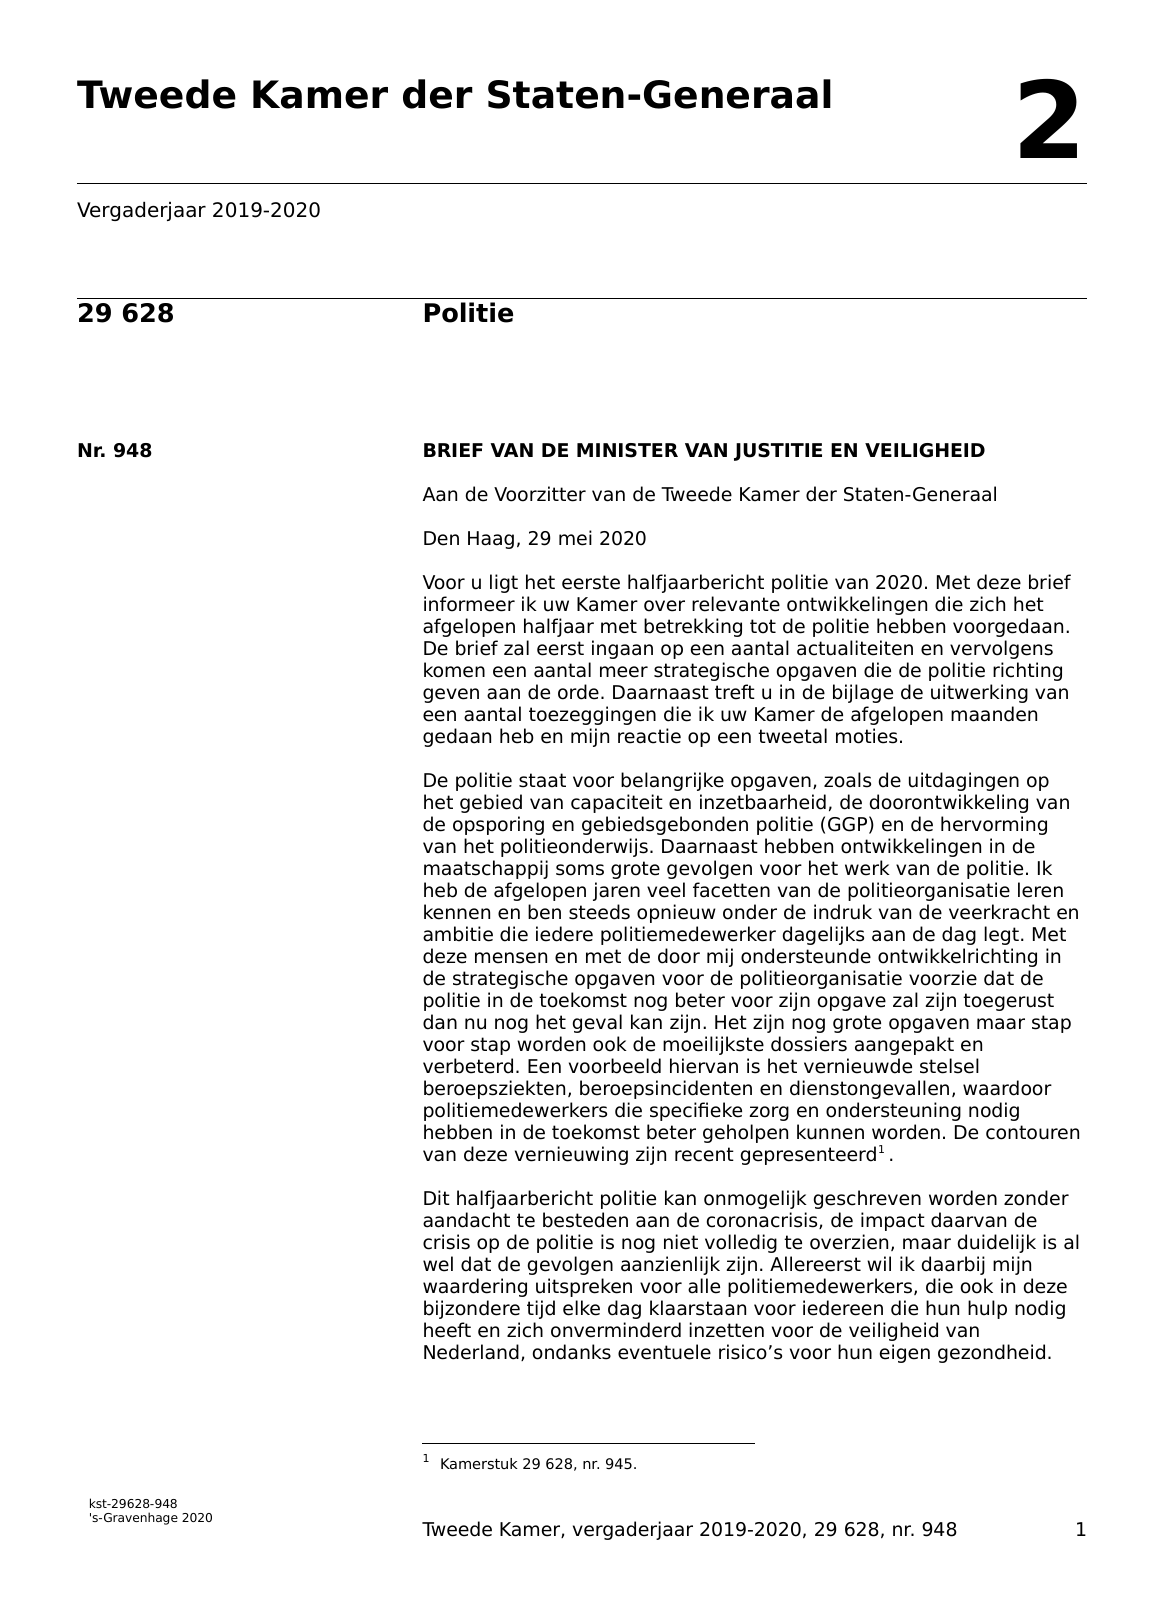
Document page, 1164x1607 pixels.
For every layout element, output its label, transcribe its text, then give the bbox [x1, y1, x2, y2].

table_header Tweede Kamer der Staten-Generaal [77, 59, 886, 183]
text Den Haag, 29 mei 2020 [422, 528, 1087, 550]
text Dit halfjaarbericht politie kan onmogelijk geschreven worden zonder aandacht te besteden aan de coronacrisis, de impact daarvan de crisis op de politie is nog niet volledig te overzien, maar duidelijk is al wel dat de gevolgen aanzienlijk zijn. Allereerst wil ik daarbij mijn waardering uitspreken voor alle politiemedewerkers, die ook in deze bijzondere tijd elke dag klaarstaan voor iedereen die hun hulp nodig heeft en zich onverminderd inzetten voor de veiligheid van Nederland, ondanks eventuele risico’s voor hun eigen gezondheid. [422, 1188, 1087, 1364]
text Kamerstuk 29 628, nr. 945. [422, 1452, 1087, 1474]
table_header 2 [886, 59, 1087, 183]
text Voor u ligt het eerste halfjaarbericht politie van 2020. Met deze brief informeer ik uw Kamer over relevante ontwikkelingen die zich het afgelopen halfjaar met betrekking tot de politie hebben voorgedaan. De brief zal eerst ingaan op een aantal actualiteiten en vervolgens komen een aantal meer strategische opgaven die de politie richting geven aan de orde. Daarnaast treft u in de bijlage de uitwerking van een aantal toezeggingen die ik uw Kamer de afgelopen maanden gedaan heb en mijn reactie op een tweetal moties. [422, 572, 1087, 748]
text Aan de Voorzitter van de Tweede Kamer der Staten-Generaal [422, 484, 1087, 506]
table_cell Vergaderjaar 2019-2020 [77, 184, 1087, 298]
text kst-29628-948 [88, 1497, 323, 1511]
subtitle Nr. 948 BRIEF VAN DE MINISTER VAN JUSTITIE EN VEILIGHEID [77, 440, 1087, 462]
text 's-Gravenhage 2020 [88, 1511, 323, 1525]
subtitle 29 628 Politie [77, 299, 1087, 329]
text De politie staat voor belangrijke opgaven, zoals de uitdagingen op het gebied van capaciteit en inzetbaarheid, de doorontwikkeling van de opsporing en gebiedsgebonden politie (GGP) en de hervorming van het politieonderwijs. Daarnaast hebben ontwikkelingen in de maatschappij soms grote gevolgen voor het werk van de politie. Ik heb de afgelopen jaren veel facetten van de politieorganisatie leren kennen en ben steeds opnieuw onder de indruk van de veerkracht en ambitie die iedere politiemedewerker dagelijks aan de dag legt. Met deze mensen en met de door mij ondersteunde ontwikkelrichting in de strategische opgaven voor de politieorganisatie voorzie dat de politie in de toekomst nog beter voor zijn opgave zal zijn toegerust dan nu nog het geval kan zijn. Het zijn nog grote opgaven maar stap voor stap worden ook de moeilijkste dossiers aangepakt en verbeterd. Een voorbeeld hiervan is het vernieuwde stelsel beroepsziekten, beroepsincidenten en dienstongevallen, waardoor politiemedewerkers die specifieke zorg en ondersteuning nodig hebben in de toekomst beter geholpen kunnen worden. De contouren van deze vernieuwing zijn recent gepresenteerd. [422, 770, 1087, 1166]
